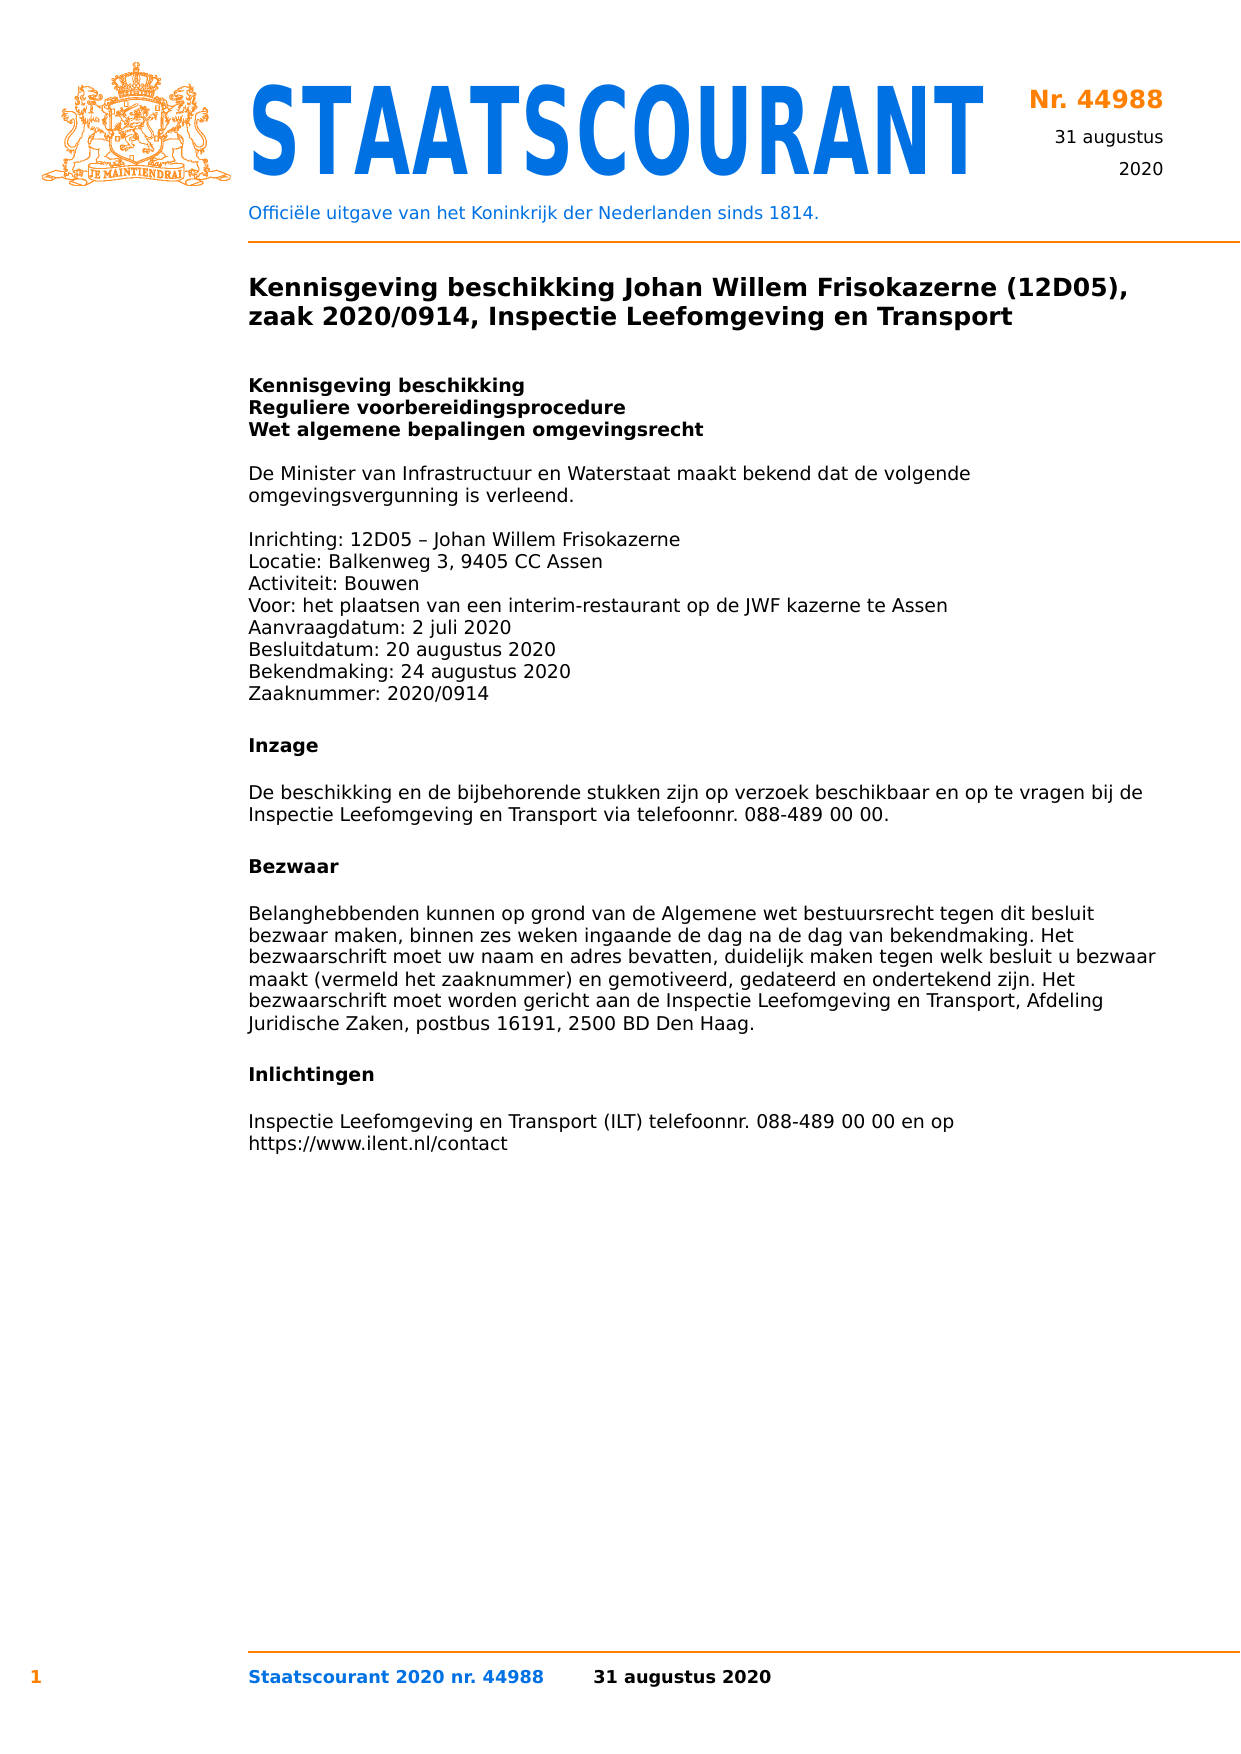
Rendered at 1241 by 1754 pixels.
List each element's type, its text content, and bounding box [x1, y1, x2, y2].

text Belanghebbenden kunnen op grond van de Algemene wet bestuursrecht tegen dit besluit bezwaar maken, binnen zes weken ingaande de dag na de dag van bekendmaking. Het bezwaarschrift moet uw naam en adres bevatten, duidelijk maken tegen welk besluit u bezwaar maakt (vermeld het zaaknummer) en gemotiveerd, gedateerd en ondertekend zijn. Het bezwaarschrift moet worden gericht aan de Inspectie Leefomgeving en Transport, Afdeling Juridische Zaken, postbus 16191, 2500 BD Den Haag. [248, 902, 1163, 1034]
table_cell 2020 [998, 153, 1240, 203]
text Locatie: Balkenweg 3, 9405 CC Assen [248, 551, 1163, 573]
subtitle Kennisgeving beschikking Johan Willem Frisokazerne (12D05), zaak 2020/0914, Inspectie Leefomgeving en Transport [248, 273, 1163, 331]
subtitle Inzage [248, 734, 1163, 757]
text Wet algemene bepalingen omgevingsrecht [248, 419, 1163, 441]
table_header STAATSCOURANT [248, 62, 998, 203]
text Aanvraagdatum: 2 juli 2020 [248, 617, 1163, 639]
text Bekendmaking: 24 augustus 2020 [248, 661, 1163, 683]
table_header [25, 62, 248, 241]
table_cell Officiële uitgave van het Koninkrijk der Nederlanden sinds 1814. [248, 203, 1240, 241]
subtitle Bezwaar [248, 856, 1163, 877]
text Zaaknummer: 2020/0914 [248, 683, 1163, 704]
text Inrichting: 12D05 – Johan Willem Frisokazerne [248, 529, 1163, 551]
text De Minister van Infrastructuur en Waterstaat maakt bekend dat de volgende omgevingsvergunning is verleend. [248, 463, 1163, 507]
text Inspectie Leefomgeving en Transport (ILT) telefoonnr. 088-489 00 00 en op https://www.ilent.nl/contact [248, 1111, 1163, 1155]
text Reguliere voorbereidingsprocedure [248, 397, 1163, 419]
text Besluitdatum: 20 augustus 2020 [248, 639, 1163, 661]
picture [41, 62, 231, 186]
subtitle Inlichtingen [248, 1064, 1163, 1086]
text Voor: het plaatsen van een interim-restaurant op de JWF kazerne te Assen [248, 595, 1163, 617]
text De beschikking en de bijbehorende stukken zijn op verzoek beschikbaar en op te vragen bij de Inspectie Leefomgeving en Transport via telefoonnr. 088-489 00 00. [248, 782, 1163, 826]
text Kennisgeving beschikking [248, 375, 1163, 397]
table_header Nr. 44988 [998, 62, 1240, 121]
table_cell 31 augustus [998, 121, 1240, 153]
text Activiteit: Bouwen [248, 573, 1163, 595]
